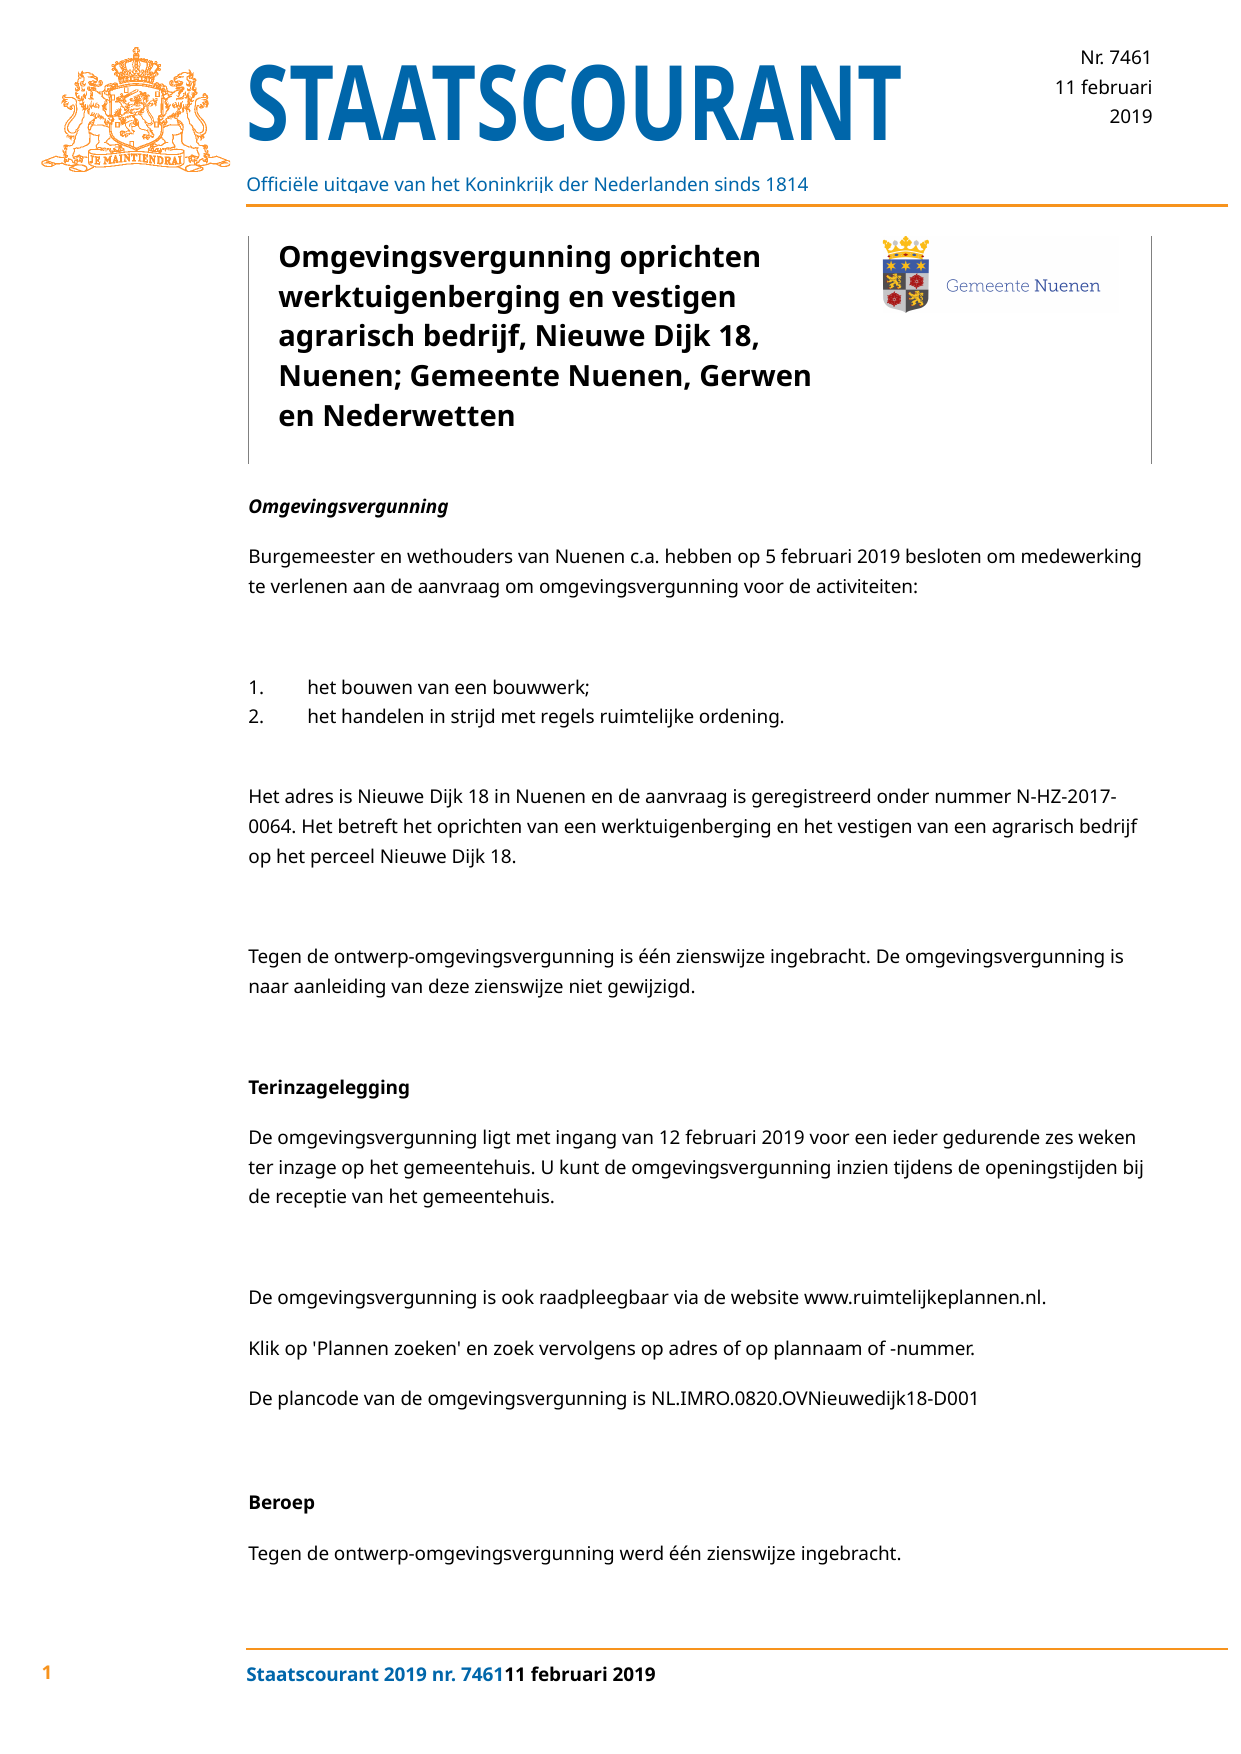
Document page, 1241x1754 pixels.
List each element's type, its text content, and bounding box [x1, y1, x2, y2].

text De omgevingsvergunning is ook raadpleegbaar via de website www.ruimtelijkeplannen.nl. [248, 1284, 1152, 1310]
table_header [850, 236, 882, 312]
picture [882, 236, 1119, 313]
table_header [1119, 236, 1151, 312]
text De plancode van de omgevingsvergunning is NL.IMRO.0820.OVNieuwedijk18-D001 [248, 1385, 1152, 1411]
table_header Omgevingsvergunning oprichten werktuigenberging en vestigen agrarisch bedrijf, Nieuwe Dijk 18, Nuenen; Gemeente Nuenen, Gerwen en Nederwetten [249, 236, 850, 464]
text De omgevingsvergunning ligt met ingang van 12 februari 2019 voor een ieder gedurende zes weken ter inzage op het gemeentehuis. U kunt de omgevingsvergunning inzien tijdens de openingstijden bij de receptie van het gemeentehuis. [248, 1124, 1152, 1209]
text Tegen de ontwerp-omgevingsvergunning is één zienswijze ingebracht. De omgevingsvergunning is naar aanleiding van deze zienswijze niet gewijzigd. [248, 944, 1152, 999]
list het handelen in strijd met regels ruimtelijke ordening. [248, 704, 1152, 729]
text Het adres is Nieuwe Dijk 18 in Nuenen en de aanvraag is geregistreerd onder nummer N-HZ-2017-0064. Het betreft het oprichten van een werktuigenberging en het vestigen van een agrarisch bedrijf op het perceel Nieuwe Dijk 18. [248, 784, 1152, 869]
text Terinzagelegging [248, 1074, 1152, 1100]
table_header [850, 313, 1151, 464]
picture [41, 47, 231, 172]
text Tegen de ontwerp-omgevingsvergunning werd één zienswijze ingebracht. [248, 1541, 1152, 1566]
list het bouwen van een bouwwerk; [248, 674, 1152, 700]
text Omgevingsvergunning [248, 493, 1152, 519]
text Beroep [248, 1486, 1152, 1515]
text Burgemeester en wethouders van Nuenen c.a. hebben op 5 februari 2019 besloten om medewerking te verlenen aan de aanvraag om omgevingsvergunning voor de activiteiten: [248, 544, 1152, 599]
text Klik op 'Plannen zoeken' en zoek vervolgens op adres of op plannaam of -nummer. [248, 1335, 1152, 1361]
